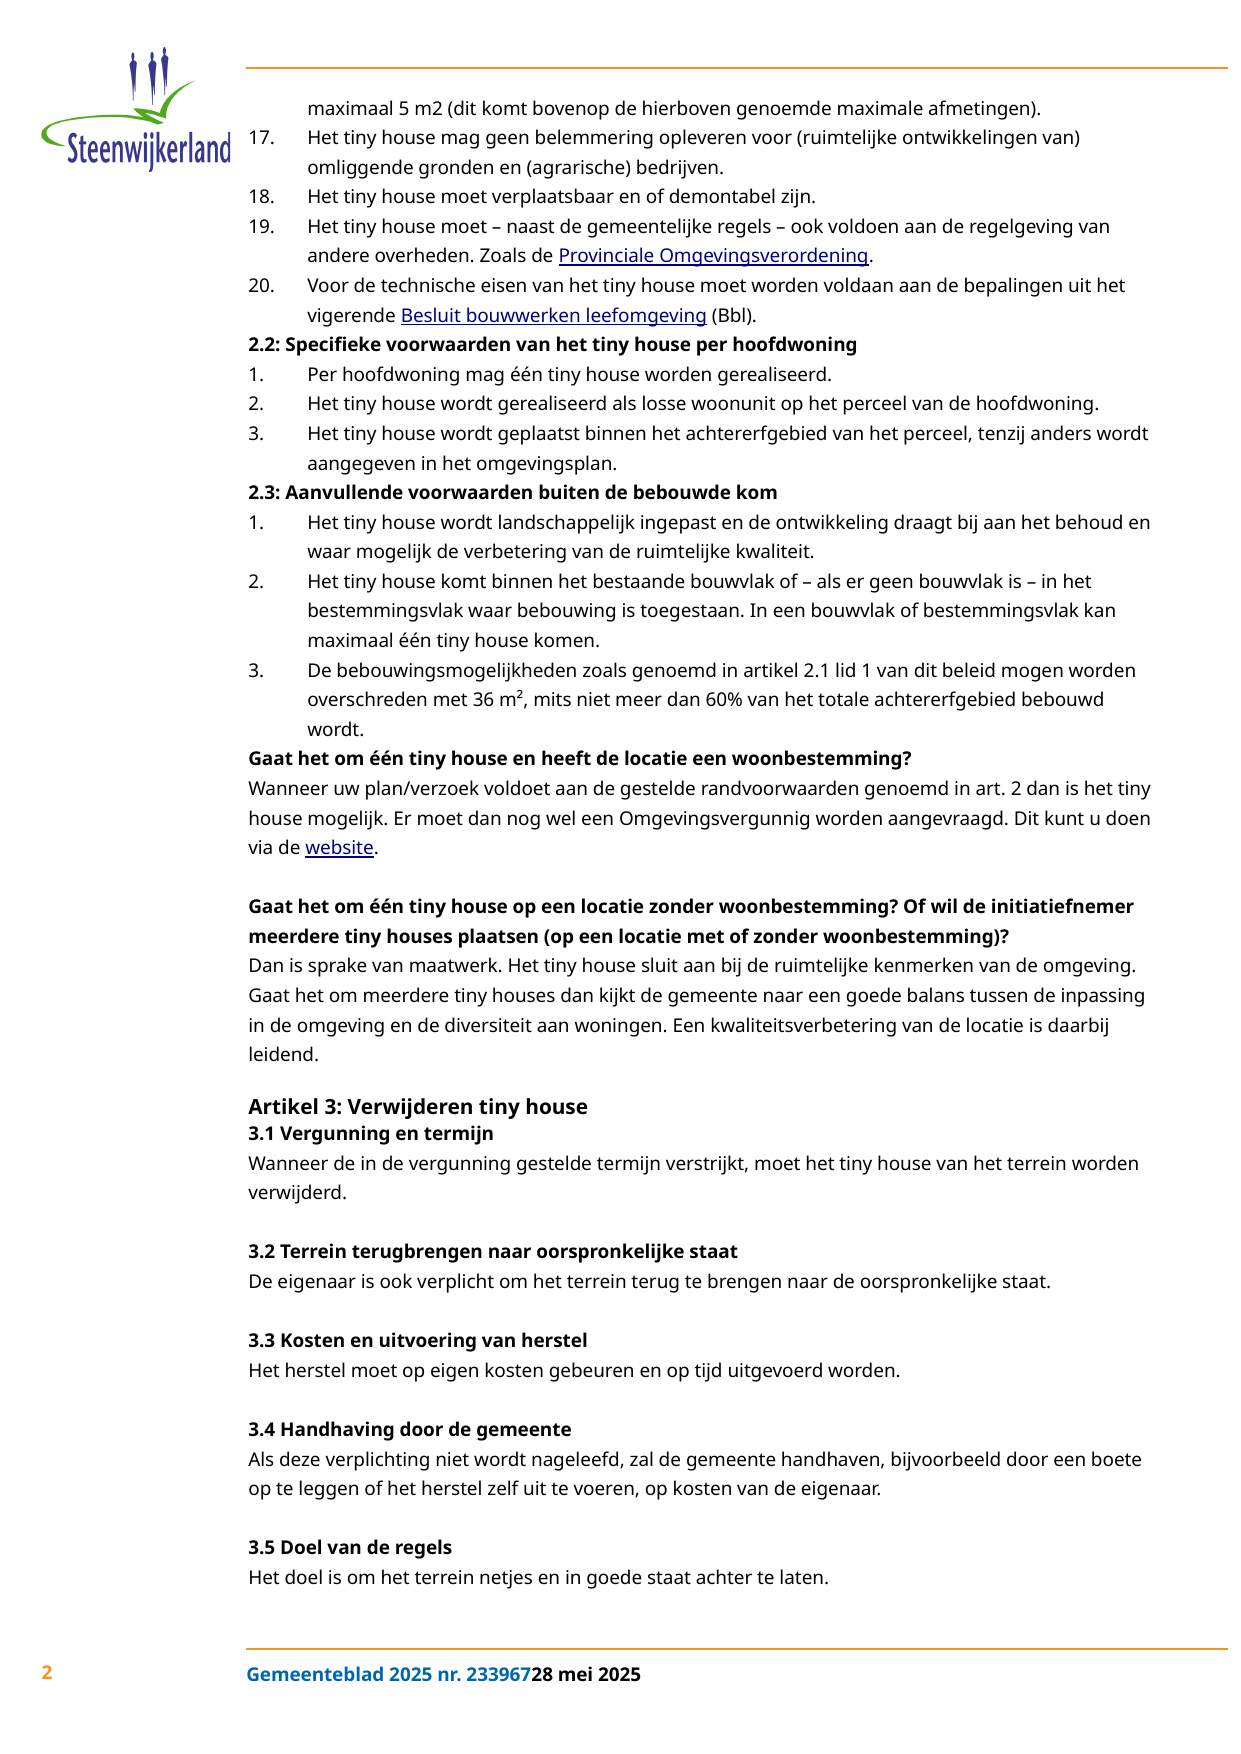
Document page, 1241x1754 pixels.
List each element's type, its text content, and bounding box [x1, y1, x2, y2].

text Wanneer uw plan/verzoek voldoet aan de gestelde randvoorwaarden genoemd in art. 2 dan is het tiny house mogelijk. Er moet dan nog wel een Omgevingsvergunnig worden aangevraagd. Dit kunt u doen via de website. [248, 775, 1152, 860]
list Het tiny house mag geen belemmering opleveren voor (ruimtelijke ontwikkelingen van) omliggende gronden en (agrarische) bedrijven. [248, 124, 1152, 180]
list Het tiny house komt binnen het bestaande bouwvlak of – als er geen bouwvlak is – in het bestemmingsvlak waar bebouwing is toegestaan. In een bouwvlak of bestemmingsvlak kan maximaal één tiny house komen. [248, 568, 1152, 653]
list Het tiny house moet – naast de gemeentelijke regels – ook voldoen aan de regelgeving van andere overheden. Zoals de Provinciale Omgevingsverordening. [248, 213, 1152, 268]
text Het doel is om het terrein netjes en in goede staat achter te laten. [248, 1564, 1152, 1590]
picture [41, 47, 231, 172]
list Het tiny house wordt geplaatst binnen het achtererfgebied van het perceel, tenzij anders wordt aangegeven in het omgevingsplan. [248, 420, 1152, 476]
text Artikel 3: Verwijderen tiny house [248, 1092, 1152, 1120]
list Per hoofdwoning mag één tiny house worden gerealiseerd. [248, 361, 1152, 387]
text Dan is sprake van maatwerk. Het tiny house sluit aan bij de ruimtelijke kenmerken van de omgeving. Gaat het om meerdere tiny houses dan kijkt de gemeente naar een goede balans tussen de inpassing in de omgeving en de diversiteit aan woningen. Een kwaliteitsverbetering van de locatie is daarbij leidend. [248, 953, 1152, 1067]
text De eigenaar is ook verplicht om het terrein terug te brengen naar de oorspronkelijke staat. [248, 1268, 1152, 1294]
list Het tiny house wordt landschappelijk ingepast en de ontwikkeling draagt bij aan het behoud en waar mogelijk de verbetering van de ruimtelijke kwaliteit. [248, 509, 1152, 564]
list maximaal 5 m2 (dit komt bovenop de hierboven genoemde maximale afmetingen). [248, 95, 1152, 121]
list Het tiny house moet verplaatsbaar en of demontabel zijn. [248, 183, 1152, 209]
text 3.3 Kosten en uitvoering van herstel [248, 1327, 1152, 1353]
text Wanneer de in de vergunning gestelde termijn verstrijkt, moet het tiny house van het terrein worden verwijderd. [248, 1150, 1152, 1205]
text 3.4 Handhaving door de gemeente [248, 1416, 1152, 1442]
text 2.2: Specifieke voorwaarden van het tiny house per hoofdwoning [248, 331, 1152, 357]
text Gaat het om één tiny house op een locatie zonder woonbestemming? Of wil de initiatiefnemer meerdere tiny houses plaatsen (op een locatie met of zonder woonbestemming)? [248, 893, 1152, 949]
text Als deze verplichting niet wordt nageleefd, zal de gemeente handhaven, bijvoorbeeld door een boete op te leggen of het herstel zelf uit te voeren, op kosten van de eigenaar. [248, 1446, 1152, 1501]
text 3.1 Vergunning en termijn [248, 1120, 1152, 1146]
text 3.2 Terrein terugbrengen naar oorspronkelijke staat [248, 1239, 1152, 1264]
list De bebouwingsmogelijkheden zoals genoemd in artikel 2.1 lid 1 van dit beleid mogen worden overschreden met 36 m², mits niet meer dan 60% van het totale achtererfgebied bebouwd wordt. [248, 657, 1152, 742]
text 2.3: Aanvullende voorwaarden buiten de bebouwde kom [248, 479, 1152, 505]
text 3.5 Doel van de regels [248, 1534, 1152, 1560]
text Het herstel moet op eigen kosten gebeuren en op tijd uitgevoerd worden. [248, 1357, 1152, 1383]
text Gaat het om één tiny house en heeft de locatie een woonbestemming? [248, 746, 1152, 771]
list Het tiny house wordt gerealiseerd als losse woonunit op het perceel van de hoofdwoning. [248, 391, 1152, 416]
list Voor de technische eisen van het tiny house moet worden voldaan aan de bepalingen uit het vigerende Besluit bouwwerken leefomgeving (Bbl). [248, 272, 1152, 328]
